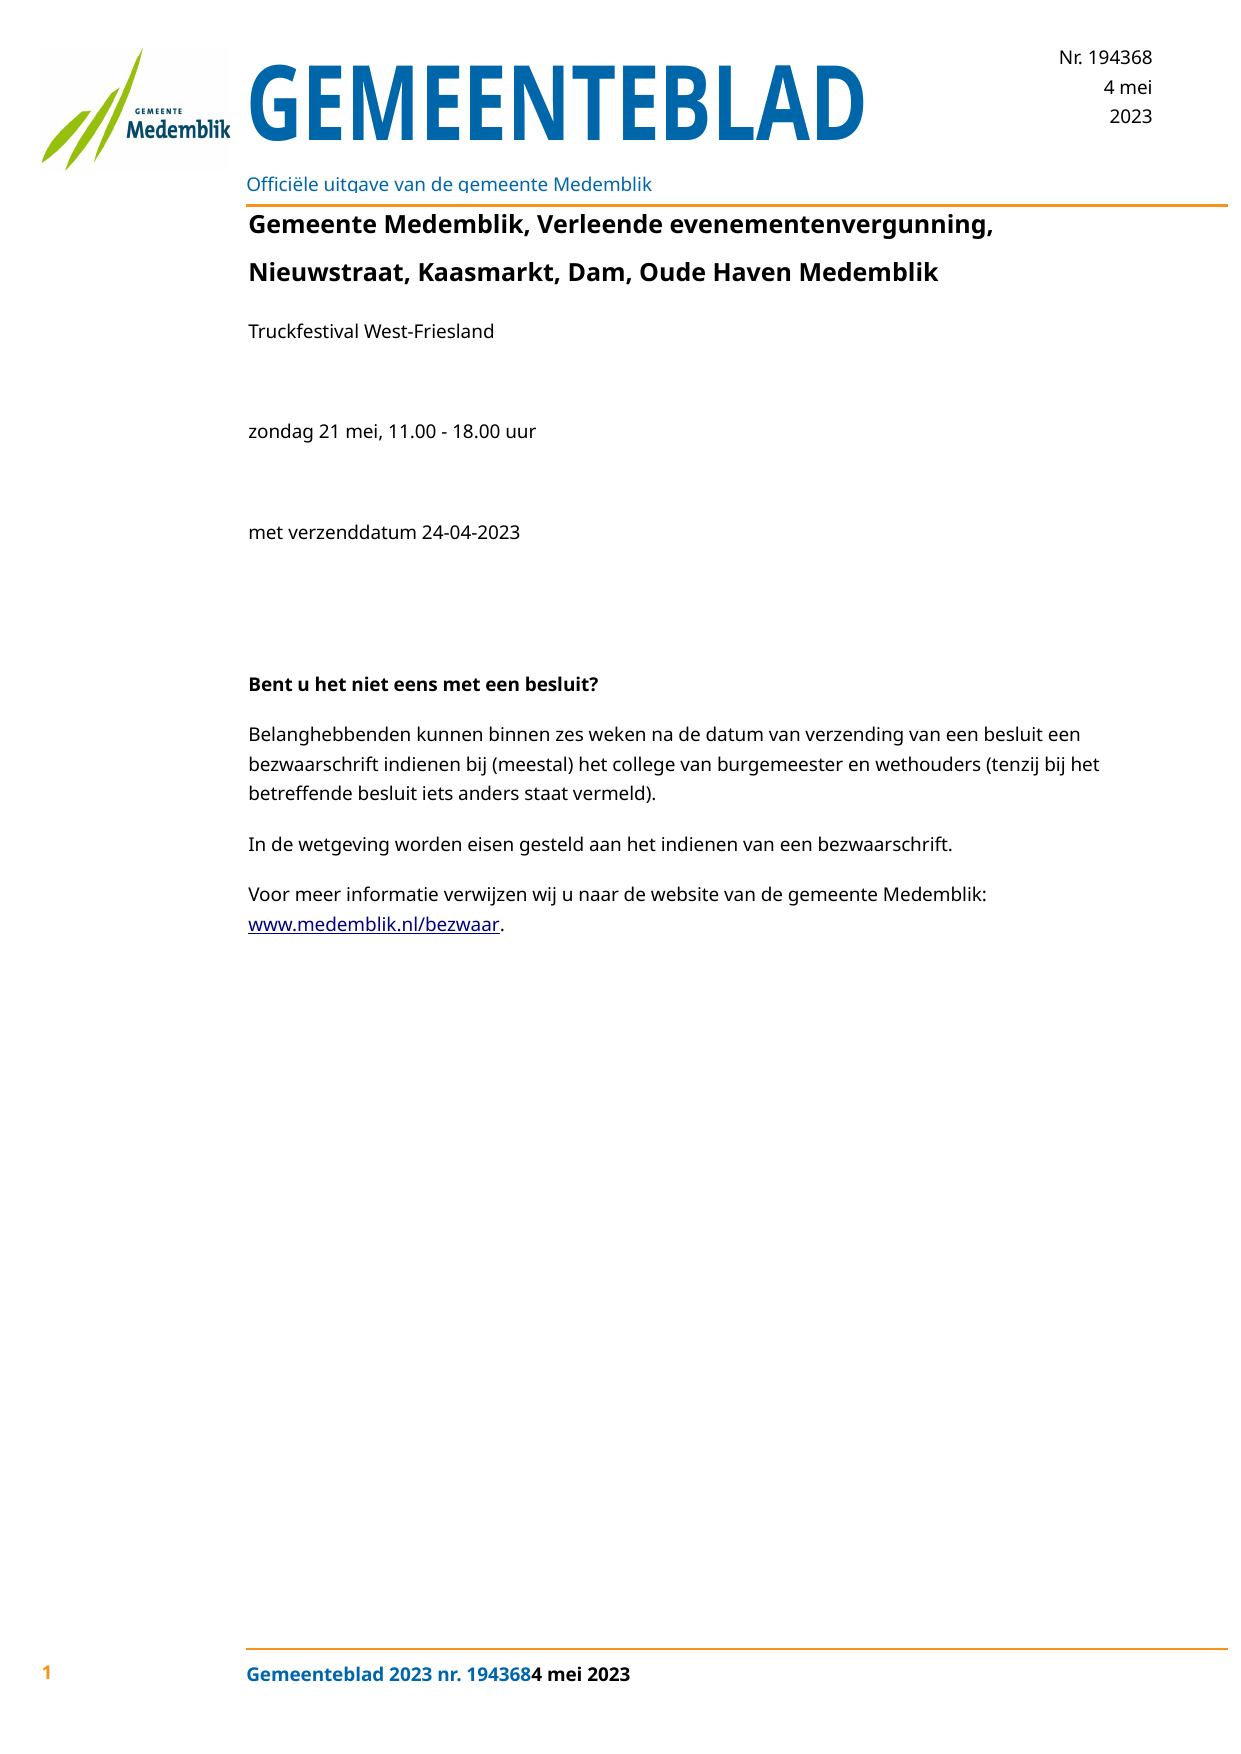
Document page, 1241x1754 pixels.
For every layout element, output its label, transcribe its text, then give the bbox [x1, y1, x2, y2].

text Belanghebbenden kunnen binnen zes weken na de datum van verzending van een besluit een bezwaarschrift indienen bij (meestal) het college van burgemeester en wethouders (tenzij bij het betreffende besluit iets anders staat vermeld). [248, 721, 1152, 806]
picture [41, 47, 231, 172]
text zondag 21 mei, 11.00 - 18.00 uur [248, 419, 1152, 444]
text Gemeente Medemblik, Verleende evenementenvergunning, Nieuwstraat, Kaasmarkt, Dam, Oude Haven Medemblik [248, 207, 1152, 288]
text Voor meer informatie verwijzen wij u naar de website van de gemeente Medemblik: www.medemblik.nl/bezwaar. [248, 881, 1152, 937]
text Bent u het niet eens met een besluit? [248, 671, 1152, 697]
text In de wetgeving worden eisen gesteld aan het indienen van een bezwaarschrift. [248, 831, 1152, 857]
text Truckfestival West-Friesland [248, 318, 1152, 344]
text met verzenddatum 24-04-2023 [248, 519, 1152, 545]
